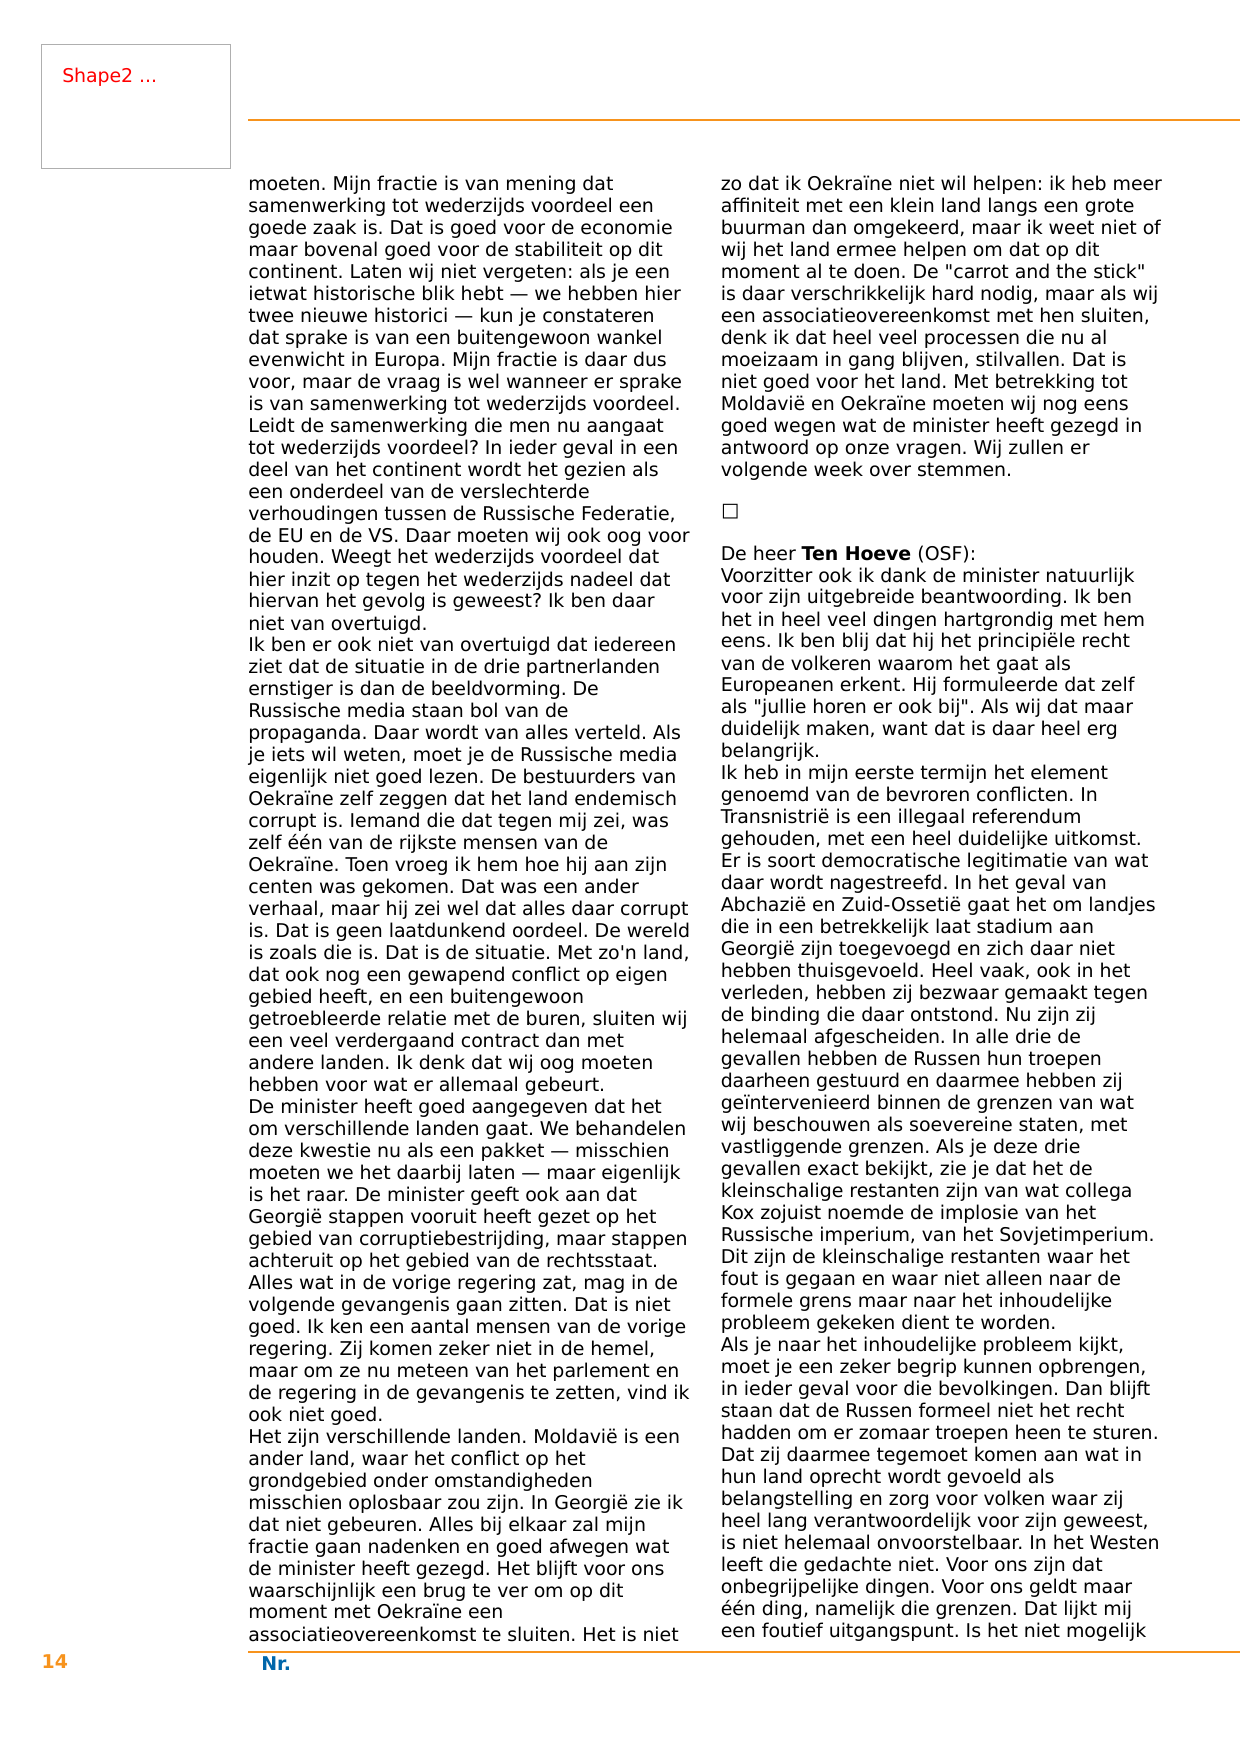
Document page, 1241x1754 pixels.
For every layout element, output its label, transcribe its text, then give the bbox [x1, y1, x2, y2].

text Ik heb in mijn eerste termijn het element genoemd van de bevroren conflicten. In Transnistrië is een illegaal referendum gehouden, met een heel duidelijke uitkomst. Er is soort democratische legitimatie van wat daar wordt nagestreefd. In het geval van Abchazië en Zuid-Ossetië gaat het om landjes die in een betrekkelijk laat stadium aan Georgië zijn toegevoegd en zich daar niet hebben thuisgevoeld. Heel vaak, ook in het verleden, hebben zij bezwaar gemaakt tegen de binding die daar ontstond. Nu zijn zij helemaal afgescheiden. In alle drie de gevallen hebben de Russen hun troepen daarheen gestuurd en daarmee hebben zij geïntervenieerd binnen de grenzen van wat wij beschouwen als soevereine staten, met vastliggende grenzen. Als je deze drie gevallen exact bekijkt, zie je dat het de kleinschalige restanten zijn van wat collega Kox zojuist noemde de implosie van het Russische imperium, van het Sovjetimperium. Dit zijn de kleinschalige restanten waar het fout is gegaan en waar niet alleen naar de formele grens maar naar het inhoudelijke probleem gekeken dient te worden. [721, 762, 1163, 1334]
text De heer Ten Hoeve (OSF): [721, 542, 1163, 564]
text De minister heeft goed aangegeven dat het om verschillende landen gaat. We behandelen deze kwestie nu als een pakket — misschien moeten we het daarbij laten — maar eigenlijk is het raar. De minister geeft ook aan dat Georgië stappen vooruit heeft gezet op het gebied van corruptiebestrijding, maar stappen achteruit op het gebied van de rechtsstaat. Alles wat in de vorige regering zat, mag in de volgende gevangenis gaan zitten. Dat is niet goed. Ik ken een aantal mensen van de vorige regering. Zij komen zeker niet in de hemel, maar om ze nu meteen van het parlement en de regering in de gevangenis te zetten, vind ik ook niet goed. [248, 1096, 691, 1426]
text zo dat ik Oekraïne niet wil helpen: ik heb meer affiniteit met een klein land langs een grote buurman dan omgekeerd, maar ik weet niet of wij het land ermee helpen om dat op dit moment al te doen. De "carrot and the stick" is daar verschrikkelijk hard nodig, maar als wij een associatieovereenkomst met hen sluiten, denk ik dat heel veel processen die nu al moeizaam in gang blijven, stilvallen. Dat is niet goed voor het land. Met betrekking tot Moldavië en Oekraïne moeten wij nog eens goed wegen wat de minister heeft gezegd in antwoord op onze vragen. Wij zullen er volgende week over stemmen. [721, 173, 1163, 481]
text Als je naar het inhoudelijke probleem kijkt, moet je een zeker begrip kunnen opbrengen, in ieder geval voor die bevolkingen. Dan blijft staan dat de Russen formeel niet het recht hadden om er zomaar troepen heen te sturen. Dat zij daarmee tegemoet komen aan wat in hun land oprecht wordt gevoeld als belangstelling en zorg voor volken waar zij heel lang verantwoordelijk voor zijn geweest, is niet helemaal onvoorstelbaar. In het Westen leeft die gedachte niet. Voor ons zijn dat onbegrijpelijke dingen. Voor ons geldt maar één ding, namelijk die grenzen. Dat lijkt mij een foutief uitgangspunt. Is het niet mogelijk [721, 1334, 1163, 1641]
text ⬜ [721, 501, 1163, 522]
text Voorzitter ook ik dank de minister natuurlijk voor zijn uitgebreide beantwoording. Ik ben het in heel veel dingen hartgrondig met hem eens. Ik ben blij dat hij het principiële recht van de volkeren waarom het gaat als Europeanen erkent. Hij formuleerde dat zelf als "jullie horen er ook bij". Als wij dat maar duidelijk maken, want dat is daar heel erg belangrijk. [721, 564, 1163, 762]
text moeten. Mijn fractie is van mening dat samenwerking tot wederzijds voordeel een goede zaak is. Dat is goed voor de economie maar bovenal goed voor de stabiliteit op dit continent. Laten wij niet vergeten: als je een ietwat historische blik hebt — we hebben hier twee nieuwe historici — kun je constateren dat sprake is van een buitengewoon wankel evenwicht in Europa. Mijn fractie is daar dus voor, maar de vraag is wel wanneer er sprake is van samenwerking tot wederzijds voordeel. Leidt de samenwerking die men nu aangaat tot wederzijds voordeel? In ieder geval in een deel van het continent wordt het gezien als een onderdeel van de verslechterde verhoudingen tussen de Russische Federatie, de EU en de VS. Daar moeten wij ook oog voor houden. Weegt het wederzijds voordeel dat hier inzit op tegen het wederzijds nadeel dat hiervan het gevolg is geweest? Ik ben daar niet van overtuigd. [248, 173, 691, 634]
text Het zijn verschillende landen. Moldavië is een ander land, waar het conflict op het grondgebied onder omstandigheden misschien oplosbaar zou zijn. In Georgië zie ik dat niet gebeuren. Alles bij elkaar zal mijn fractie gaan nadenken en goed afwegen wat de minister heeft gezegd. Het blijft voor ons waarschijnlijk een brug te ver om op dit moment met Oekraïne een associatieovereenkomst te sluiten. Het is niet [248, 1426, 691, 1645]
text Ik ben er ook niet van overtuigd dat iedereen ziet dat de situatie in de drie partnerlanden ernstiger is dan de beeldvorming. De Russische media staan bol van de propaganda. Daar wordt van alles verteld. Als je iets wil weten, moet je de Russische media eigenlijk niet goed lezen. De bestuurders van Oekraïne zelf zeggen dat het land endemisch corrupt is. Iemand die dat tegen mij zei, was zelf één van de rijkste mensen van de Oekraïne. Toen vroeg ik hem hoe hij aan zijn centen was gekomen. Dat was een ander verhaal, maar hij zei wel dat alles daar corrupt is. Dat is geen laatdunkend oordeel. De wereld is zoals die is. Dat is de situatie. Met zo'n land, dat ook nog een gewapend conflict op eigen gebied heeft, en een buitengewoon getroebleerde relatie met de buren, sluiten wij een veel verdergaand contract dan met andere landen. Ik denk dat wij oog moeten hebben voor wat er allemaal gebeurt. [248, 634, 691, 1096]
